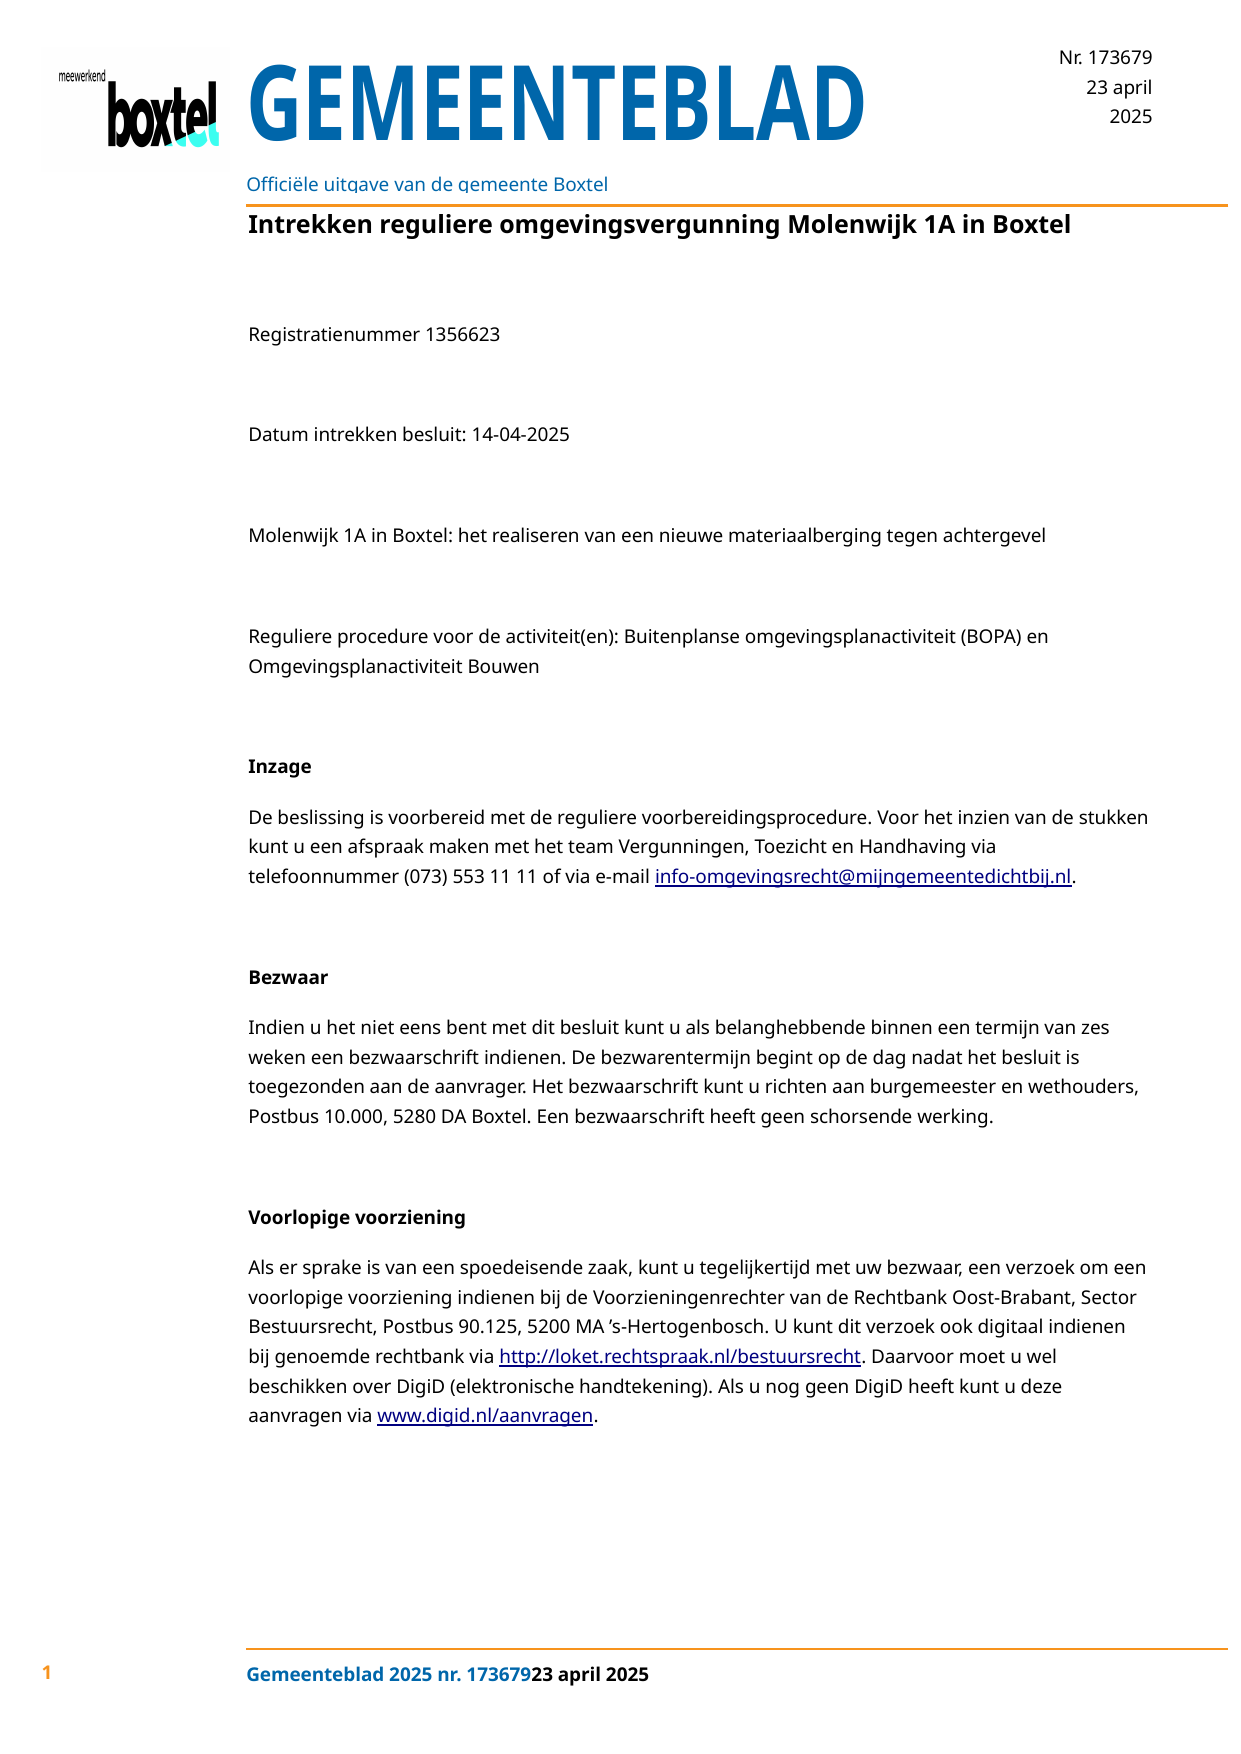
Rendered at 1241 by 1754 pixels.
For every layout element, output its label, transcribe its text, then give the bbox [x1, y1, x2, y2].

text Als er sprake is van een spoedeisende zaak, kunt u tegelijkertijd met uw bezwaar, een verzoek om een voorlopige voorziening indienen bij de Voorzieningenrechter van de Rechtbank Oost-Brabant, Sector Bestuursrecht, Postbus 90.125, 5200 MA ’s-Hertogenbosch. U kunt dit verzoek ook digitaal indienen bij genoemde rechtbank via http://loket.rechtspraak.nl/bestuursrecht. Daarvoor moet u wel beschikken over DigiD (elektronische handtekening). Als u nog geen DigiD heeft kunt u deze aanvragen via www.digid.nl/aanvragen. [248, 1254, 1152, 1428]
text Voorlopige voorziening [248, 1204, 1152, 1230]
text Datum intrekken besluit: 14-04-2025 [248, 422, 1152, 447]
text Registratienummer 1356623 [248, 321, 1152, 346]
text Reguliere procedure voor de activiteit(en): Buitenplanse omgevingsplanactiviteit (BOPA) en Omgevingsplanactiviteit Bouwen [248, 623, 1152, 678]
text Inzage [248, 754, 1152, 779]
text Molenwijk 1A in Boxtel: het realiseren van een nieuwe materiaalberging tegen achtergevel [248, 522, 1152, 548]
text Indien u het niet eens bent met dit besluit kunt u als belanghebbende binnen een termijn van zes weken een bezwaarschrift indienen. De bezwarentermijn begint op de dag nadat het besluit is toegezonden aan de aanvrager. Het bezwaarschrift kunt u richten aan burgemeester en wethouders, Postbus 10.000, 5280 DA Boxtel. Een bezwaarschrift heeft geen schorsende werking. [248, 1014, 1152, 1129]
text Intrekken reguliere omgevingsvergunning Molenwijk 1A in Boxtel [248, 207, 1152, 241]
text De beslissing is voorbereid met de reguliere voorbereidingsprocedure. Voor het inzien van de stukken kunt u een afspraak maken met het team Vergunningen, Toezicht en Handhaving via telefoonnummer (073) 553 11 11 of via e-mail info-omgevingsrecht@mijngemeentedichtbij.nl. [248, 804, 1152, 889]
picture [41, 47, 231, 172]
text Bezwaar [248, 964, 1152, 990]
